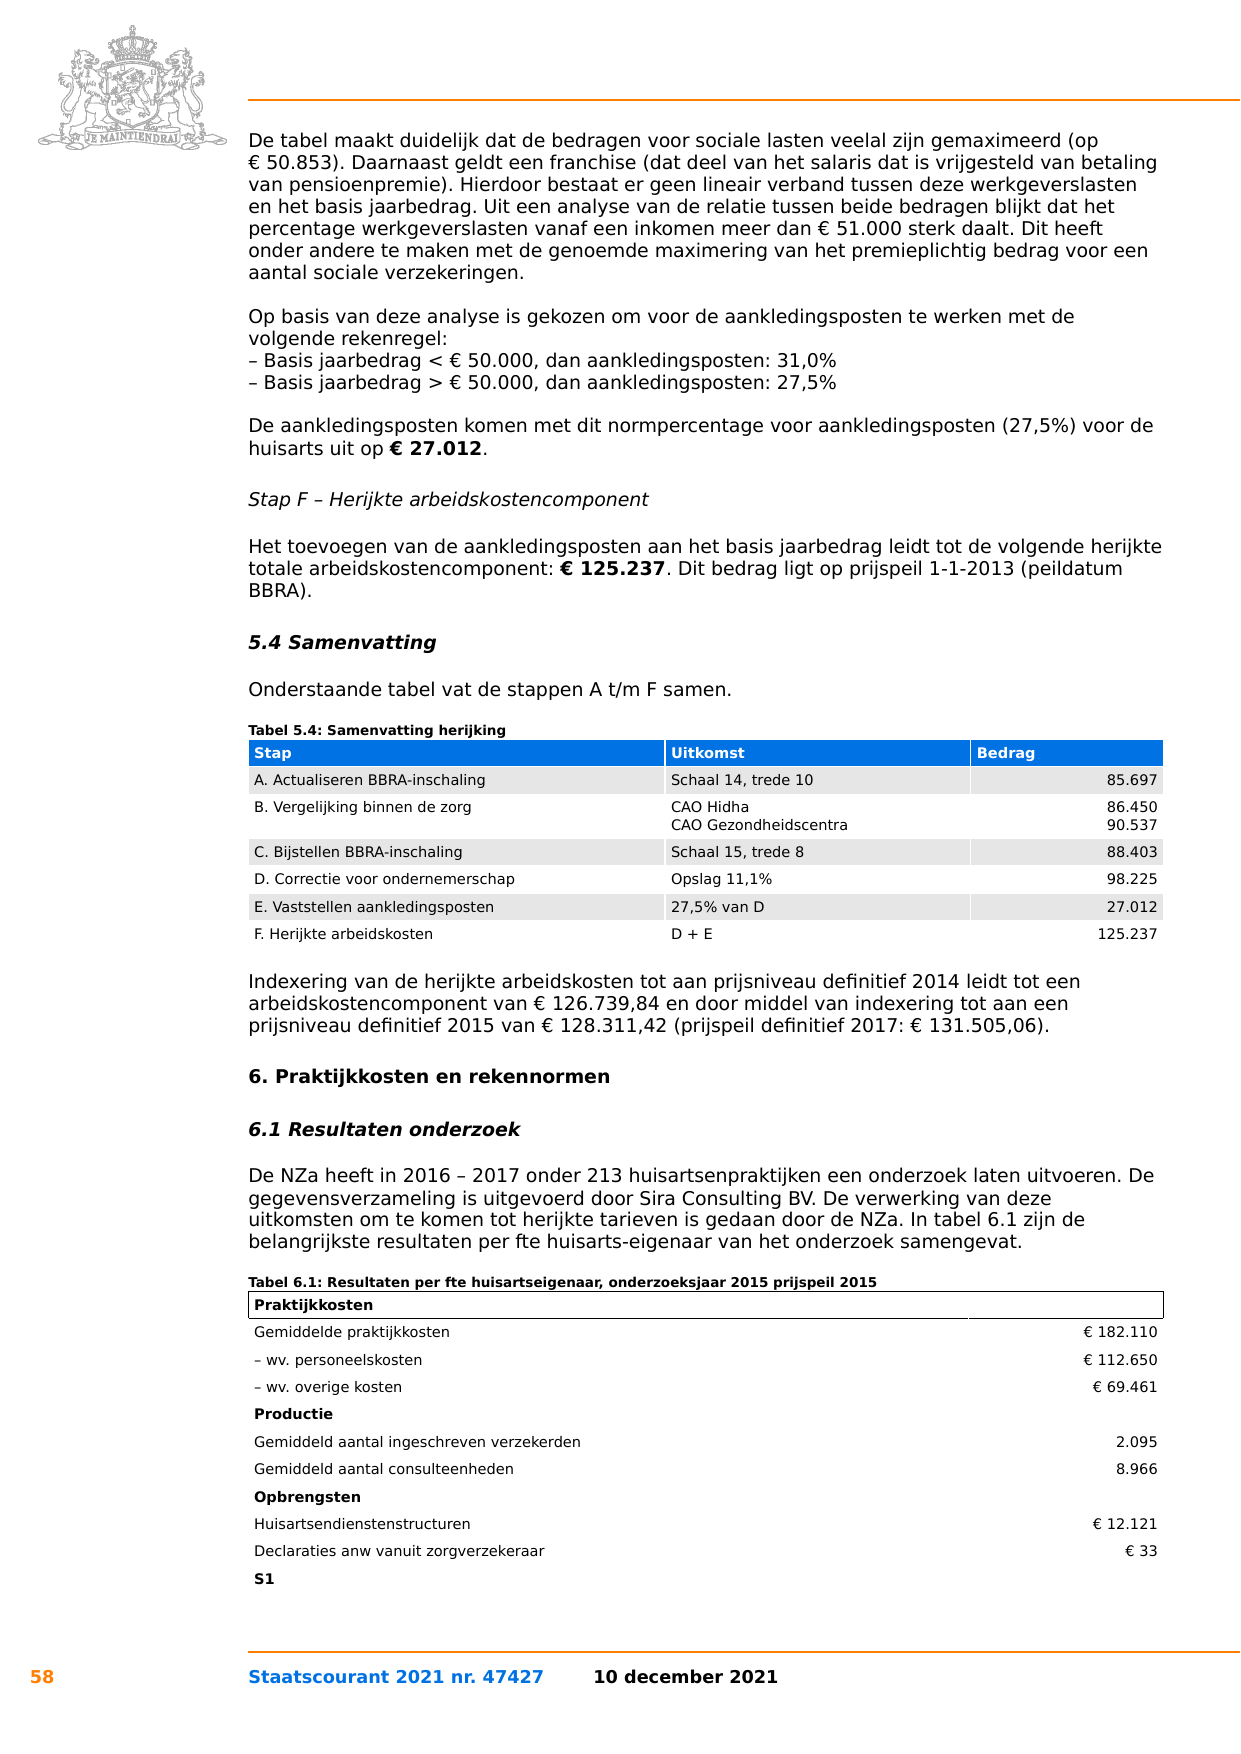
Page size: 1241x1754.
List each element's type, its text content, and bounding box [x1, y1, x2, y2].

text Indexering van de herijkte arbeidskosten tot aan prijsniveau definitief 2014 leidt tot een arbeidskostencomponent van € 126.739,84 en door middel van indexering tot aan een prijsniveau definitief 2015 van € 128.311,42 (prijspeil definitief 2017: € 131.505,06). [248, 971, 1163, 1036]
table_cell D + E [666, 921, 970, 948]
text Het toevoegen van de aankledingsposten aan het basis jaarbedrag leidt tot de volgende herijkte totale arbeidskostencomponent: € 125.237. Dit bedrag ligt op prijspeil 1-1-2013 (peildatum BBRA). [248, 536, 1163, 602]
table_cell Schaal 15, trede 8 [666, 839, 970, 865]
table_cell Uitkomst [666, 740, 970, 766]
table_header Tabel 6.1: Resultaten per fte huisartseigenaar, onderzoeksjaar 2015 prijspeil 2015 [248, 1275, 1163, 1291]
table_cell Declaraties anw vanuit zorgverzekeraar [249, 1539, 968, 1565]
table_cell Huisartsendienstenstructuren [249, 1511, 968, 1537]
text De NZa heeft in 2016 – 2017 onder 213 huisartsenpraktijken een onderzoek laten uitvoeren. De gegevensverzameling is uitgevoerd door Sira Consulting BV. De verwerking van deze uitkomsten om te komen tot herijkte tarieven is gedaan door de NZa. In tabel 6.1 zijn de belangrijkste resultaten per fte huisarts-eigenaar van het onderzoek samengevat. [248, 1165, 1163, 1253]
table_cell F. Herijkte arbeidskosten [249, 921, 664, 948]
table_cell Productie [249, 1402, 968, 1428]
table_cell Schaal 14, trede 10 [666, 767, 970, 794]
table_cell [969, 1402, 1163, 1428]
table_cell [969, 1484, 1163, 1510]
table_cell 2.095 [969, 1429, 1163, 1455]
table_header Tabel 5.4: Samenvatting herijking [248, 723, 1163, 739]
subtitle Stap F – Herijkte arbeidskostencomponent [248, 489, 1163, 511]
table_cell Gemiddelde praktijkkosten [249, 1319, 968, 1346]
subtitle 6.1 Resultaten onderzoek [248, 1118, 1163, 1140]
table_cell Praktijkkosten [249, 1292, 1163, 1318]
table_cell Opslag 11,1% [666, 866, 970, 893]
table_cell D. Correctie voor ondernemerschap [249, 866, 664, 893]
table_cell – wv. personeelskosten [249, 1347, 968, 1373]
table_cell 125.237 [971, 921, 1163, 948]
table_cell 27,5% van D [666, 894, 970, 920]
table_cell € 112.650 [969, 1347, 1163, 1373]
table_cell Bedrag [971, 740, 1163, 766]
table_cell S1 [249, 1566, 968, 1592]
picture [38, 25, 227, 150]
table_cell Stap [249, 740, 664, 766]
table_cell 85.697 [971, 767, 1163, 794]
table_cell E. Vaststellen aankledingsposten [249, 894, 664, 920]
text De tabel maakt duidelijk dat de bedragen voor sociale lasten veelal zijn gemaximeerd (op € 50.853). Daarnaast geldt een franchise (dat deel van het salaris dat is vrijgesteld van betaling van pensioenpremie). Hierdoor bestaat er geen lineair verband tussen deze werkgeverslasten en het basis jaarbedrag. Uit een analyse van de relatie tussen beide bedragen blijkt dat het percentage werkgeverslasten vanaf een inkomen meer dan € 51.000 sterk daalt. Dit heeft onder andere te maken met de genoemde maximering van het premieplichtig bedrag voor een aantal sociale verzekeringen. [248, 130, 1163, 284]
subtitle 6. Praktijkkosten en rekennormen [248, 1066, 1163, 1088]
table_cell 8.966 [969, 1456, 1163, 1483]
table_cell A. Actualiseren BBRA-inschaling [249, 767, 664, 794]
table_cell 88.403 [971, 839, 1163, 865]
table_cell CAO Hidha CAO Gezondheidscentra [666, 795, 970, 838]
table_cell € 12.121 [969, 1511, 1163, 1537]
text De aankledingsposten komen met dit normpercentage voor aankledingsposten (27,5%) voor de huisarts uit op € 27.012. [248, 415, 1163, 459]
table_cell 86.450 90.537 [971, 795, 1163, 838]
table_cell Opbrengsten [249, 1484, 968, 1510]
table_cell 27.012 [971, 894, 1163, 920]
subtitle 5.4 Samenvatting [248, 632, 1163, 654]
table_cell € 69.461 [969, 1374, 1163, 1401]
table_cell Gemiddeld aantal ingeschreven verzekerden [249, 1429, 968, 1455]
text – Basis jaarbedrag < € 50.000, dan aankledingsposten: 31,0% [248, 349, 1163, 372]
table_cell € 182.110 [969, 1319, 1163, 1346]
table_cell € 33 [969, 1539, 1163, 1565]
text Onderstaande tabel vat de stappen A t/m F samen. [248, 679, 1163, 701]
table_cell 98.225 [971, 866, 1163, 893]
text Op basis van deze analyse is gekozen om voor de aankledingsposten te werken met de volgende rekenregel: [248, 306, 1163, 349]
table_cell Gemiddeld aantal consulteenheden [249, 1456, 968, 1483]
table_cell – wv. overige kosten [249, 1374, 968, 1401]
table_cell C. Bijstellen BBRA-inschaling [249, 839, 664, 865]
text – Basis jaarbedrag > € 50.000, dan aankledingsposten: 27,5% [248, 372, 1163, 393]
table_cell B. Vergelijking binnen de zorg [249, 795, 664, 838]
table_cell [969, 1566, 1163, 1592]
